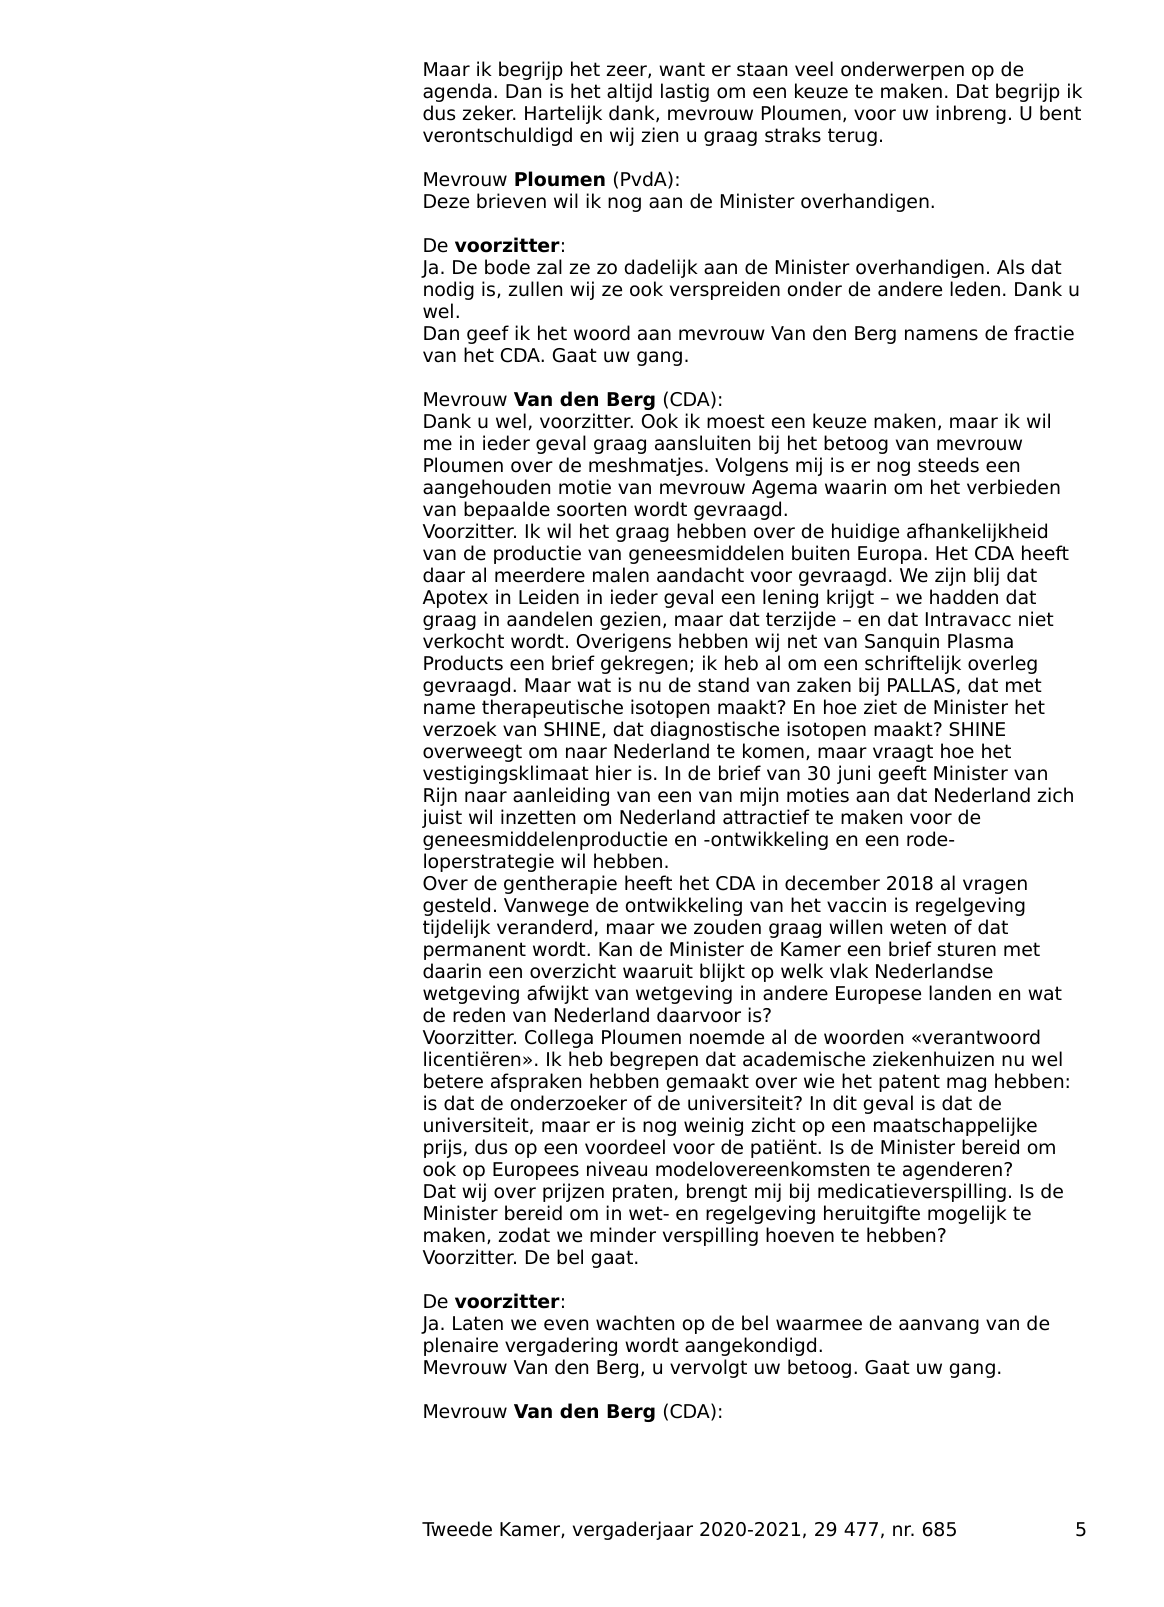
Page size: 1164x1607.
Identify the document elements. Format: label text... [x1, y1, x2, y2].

text Ja. Laten we even wachten op de bel waarmee de aanvang van de plenaire vergadering wordt aangekondigd. [422, 1313, 1087, 1357]
text Mevrouw Van den Berg (CDA): [422, 389, 1087, 411]
text Mevrouw Van den Berg, u vervolgt uw betoog. Gaat uw gang. [422, 1357, 1087, 1379]
text Ja. De bode zal ze zo dadelijk aan de Minister overhandigen. Als dat nodig is, zullen wij ze ook verspreiden onder de andere leden. Dank u wel. [422, 257, 1087, 323]
text De voorzitter: [422, 235, 1087, 257]
text De voorzitter: [422, 1291, 1087, 1313]
text Voorzitter. Collega Ploumen noemde al de woorden «verantwoord licentiëren». Ik heb begrepen dat academische ziekenhuizen nu wel betere afspraken hebben gemaakt over wie het patent mag hebben: is dat de onderzoeker of de universiteit? In dit geval is dat de universiteit, maar er is nog weinig zicht op een maatschappelijke prijs, dus op een voordeel voor de patiënt. Is de Minister bereid om ook op Europees niveau modelovereenkomsten te agenderen? [422, 1027, 1087, 1181]
text Maar ik begrijp het zeer, want er staan veel onderwerpen op de agenda. Dan is het altijd lastig om een keuze te maken. Dat begrijp ik dus zeker. Hartelijk dank, mevrouw Ploumen, voor uw inbreng. U bent verontschuldigd en wij zien u graag straks terug. [422, 59, 1087, 147]
text Voorzitter. De bel gaat. [422, 1247, 1087, 1268]
text Dank u wel, voorzitter. Ook ik moest een keuze maken, maar ik wil me in ieder geval graag aansluiten bij het betoog van mevrouw Ploumen over de meshmatjes. Volgens mij is er nog steeds een aangehouden motie van mevrouw Agema waarin om het verbieden van bepaalde soorten wordt gevraagd. [422, 411, 1087, 521]
text Mevrouw Ploumen (PvdA): [422, 169, 1087, 191]
text Dat wij over prijzen praten, brengt mij bij medicatieverspilling. Is de Minister bereid om in wet- en regelgeving heruitgifte mogelijk te maken, zodat we minder verspilling hoeven te hebben? [422, 1181, 1087, 1247]
text Mevrouw Van den Berg (CDA): [422, 1401, 1087, 1423]
text Over de gentherapie heeft het CDA in december 2018 al vragen gesteld. Vanwege de ontwikkeling van het vaccin is regelgeving tijdelijk veranderd, maar we zouden graag willen weten of dat permanent wordt. Kan de Minister de Kamer een brief sturen met daarin een overzicht waaruit blijkt op welk vlak Nederlandse wetgeving afwijkt van wetgeving in andere Europese landen en wat de reden van Nederland daarvoor is? [422, 873, 1087, 1027]
text Dan geef ik het woord aan mevrouw Van den Berg namens de fractie van het CDA. Gaat uw gang. [422, 323, 1087, 367]
text Deze brieven wil ik nog aan de Minister overhandigen. [422, 191, 1087, 213]
text Voorzitter. Ik wil het graag hebben over de huidige afhankelijkheid van de productie van geneesmiddelen buiten Europa. Het CDA heeft daar al meerdere malen aandacht voor gevraagd. We zijn blij dat Apotex in Leiden in ieder geval een lening krijgt – we hadden dat graag in aandelen gezien, maar dat terzijde – en dat Intravacc niet verkocht wordt. Overigens hebben wij net van Sanquin Plasma Products een brief gekregen; ik heb al om een schriftelijk overleg gevraagd. Maar wat is nu de stand van zaken bij PALLAS, dat met name therapeutische isotopen maakt? En hoe ziet de Minister het verzoek van SHINE, dat diagnostische isotopen maakt? SHINE overweegt om naar Nederland te komen, maar vraagt hoe het vestigingsklimaat hier is. In de brief van 30 juni geeft Minister van Rijn naar aanleiding van een van mijn moties aan dat Nederland zich juist wil inzetten om Nederland attractief te maken voor de geneesmiddelenproductie en -ontwikkeling en een rode-loperstrategie wil hebben. [422, 521, 1087, 873]
